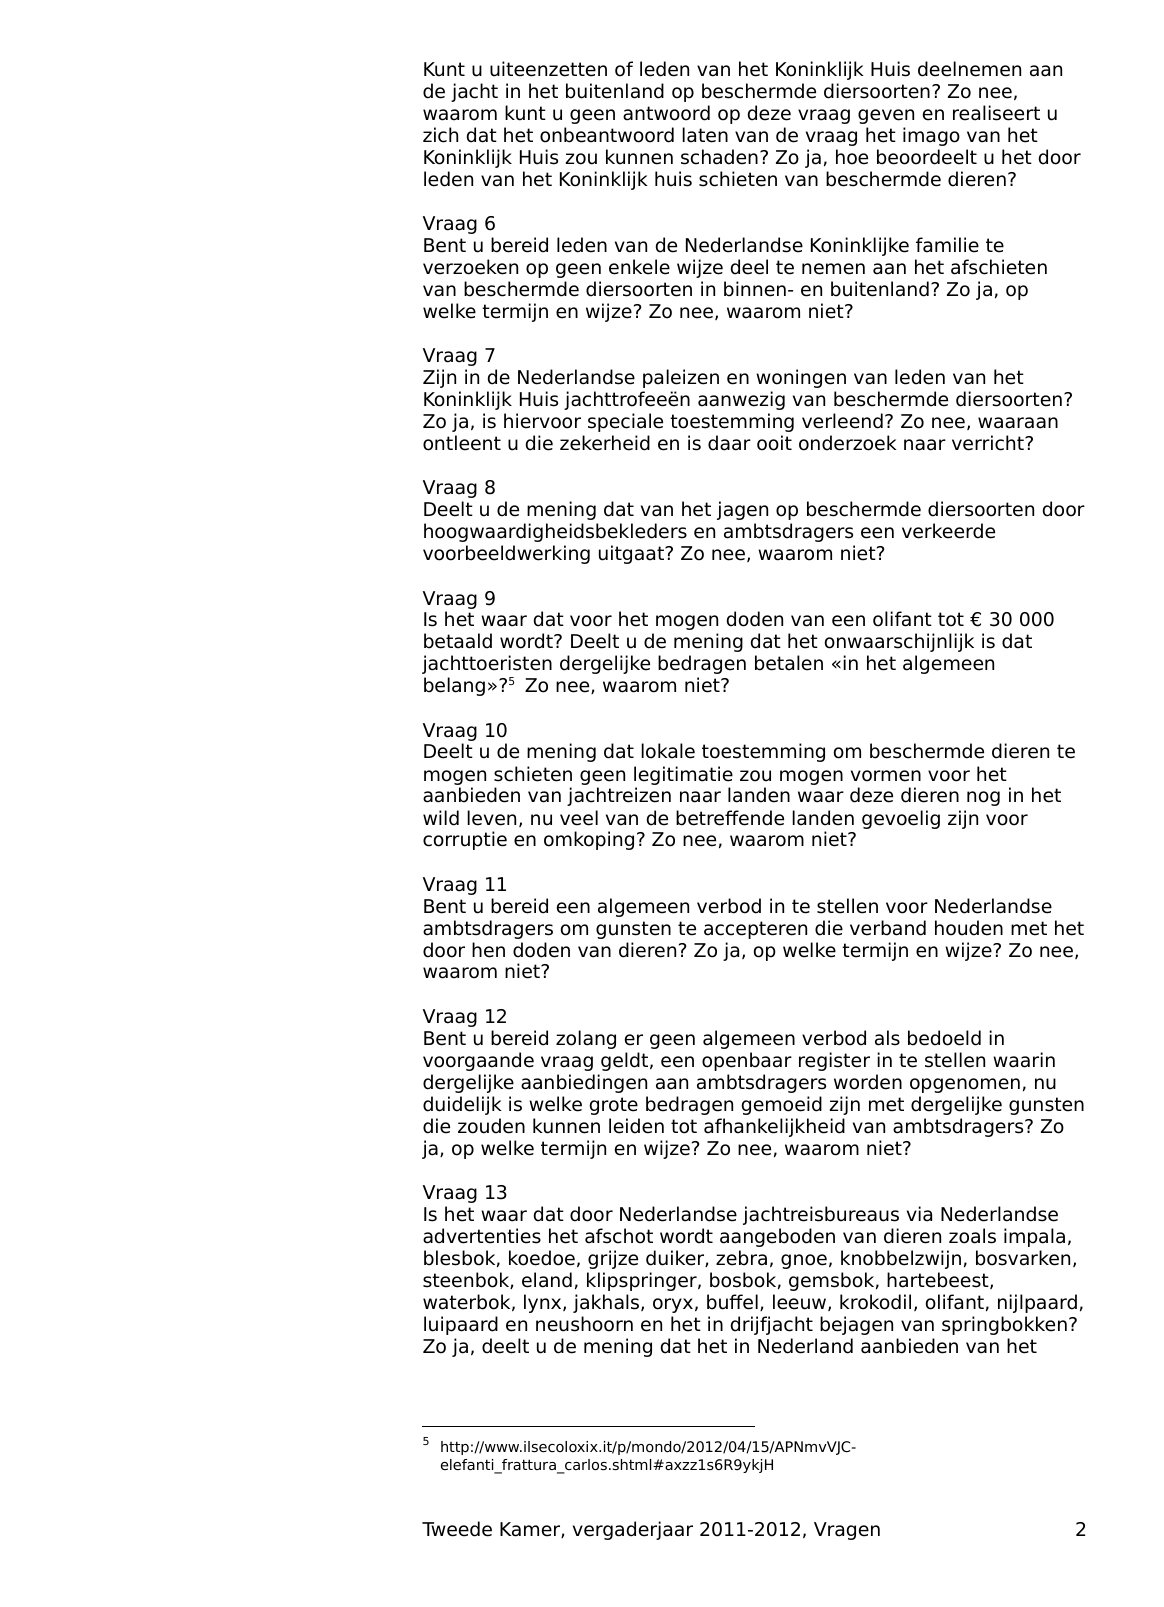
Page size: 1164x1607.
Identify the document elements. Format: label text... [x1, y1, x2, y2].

text Vraag 13 [422, 1182, 1087, 1204]
text Vraag 12 [422, 1006, 1087, 1028]
text Deelt u de mening dat van het jagen op beschermde diersoorten door hoogwaardigheidsbekleders en ambtsdragers een verkeerde voorbeeldwerking uitgaat? Zo nee, waarom niet? [422, 499, 1087, 565]
text Zijn in de Nederlandse paleizen en woningen van leden van het Koninklijk Huis jachttrofeeën aanwezig van beschermde diersoorten? Zo ja, is hiervoor speciale toestemming verleend? Zo nee, waaraan ontleent u die zekerheid en is daar ooit onderzoek naar verricht? [422, 367, 1087, 455]
text Is het waar dat voor het mogen doden van een olifant tot € 30 000 betaald wordt? Deelt u de mening dat het onwaarschijnlijk is dat jachttoeristen dergelijke bedragen betalen «in het algemeen belang»? Zo nee, waarom niet? [422, 609, 1087, 697]
text Vraag 11 [422, 873, 1087, 896]
text Bent u bereid leden van de Nederlandse Koninklijke familie te verzoeken op geen enkele wijze deel te nemen aan het afschieten van beschermde diersoorten in binnen- en buitenland? Zo ja, op welke termijn en wijze? Zo nee, waarom niet? [422, 235, 1087, 323]
text Bent u bereid een algemeen verbod in te stellen voor Nederlandse ambtsdragers om gunsten te accepteren die verband houden met het door hen doden van dieren? Zo ja, op welke termijn en wijze? Zo nee, waarom niet? [422, 896, 1087, 983]
text Bent u bereid zolang er geen algemeen verbod als bedoeld in voorgaande vraag geldt, een openbaar register in te stellen waarin dergelijke aanbiedingen aan ambtsdragers worden opgenomen, nu duidelijk is welke grote bedragen gemoeid zijn met dergelijke gunsten die zouden kunnen leiden tot afhankelijkheid van ambtsdragers? Zo ja, op welke termijn en wijze? Zo nee, waarom niet? [422, 1028, 1087, 1159]
text Kunt u uiteenzetten of leden van het Koninklijk Huis deelnemen aan de jacht in het buitenland op beschermde diersoorten? Zo nee, waarom kunt u geen antwoord op deze vraag geven en realiseert u zich dat het onbeantwoord laten van de vraag het imago van het Koninklijk Huis zou kunnen schaden? Zo ja, hoe beoordeelt u het door leden van het Koninklijk huis schieten van beschermde dieren? [422, 59, 1087, 191]
text http://www.ilsecoloxix.it/p/mondo/2012/04/15/APNmvVJC-elefanti_frattura_carlos.shtml#axzz1s6R9ykjH [422, 1435, 1087, 1474]
text Vraag 10 [422, 719, 1087, 741]
text Deelt u de mening dat lokale toestemming om beschermde dieren te mogen schieten geen legitimatie zou mogen vormen voor het aanbieden van jachtreizen naar landen waar deze dieren nog in het wild leven, nu veel van de betreffende landen gevoelig zijn voor corruptie en omkoping? Zo nee, waarom niet? [422, 741, 1087, 851]
text Is het waar dat door Nederlandse jachtreisbureaus via Nederlandse advertenties het afschot wordt aangeboden van dieren zoals impala, blesbok, koedoe, grijze duiker, zebra, gnoe, knobbelzwijn, bosvarken, steenbok, eland, klipspringer, bosbok, gemsbok, hartebeest, waterbok, lynx, jakhals, oryx, buffel, leeuw, krokodil, olifant, nijlpaard, luipaard en neushoorn en het in drijfjacht bejagen van springbokken? Zo ja, deelt u de mening dat het in Nederland aanbieden van het [422, 1204, 1087, 1357]
text Vraag 6 [422, 213, 1087, 235]
text Vraag 9 [422, 587, 1087, 609]
text Vraag 8 [422, 477, 1087, 499]
text Vraag 7 [422, 345, 1087, 367]
